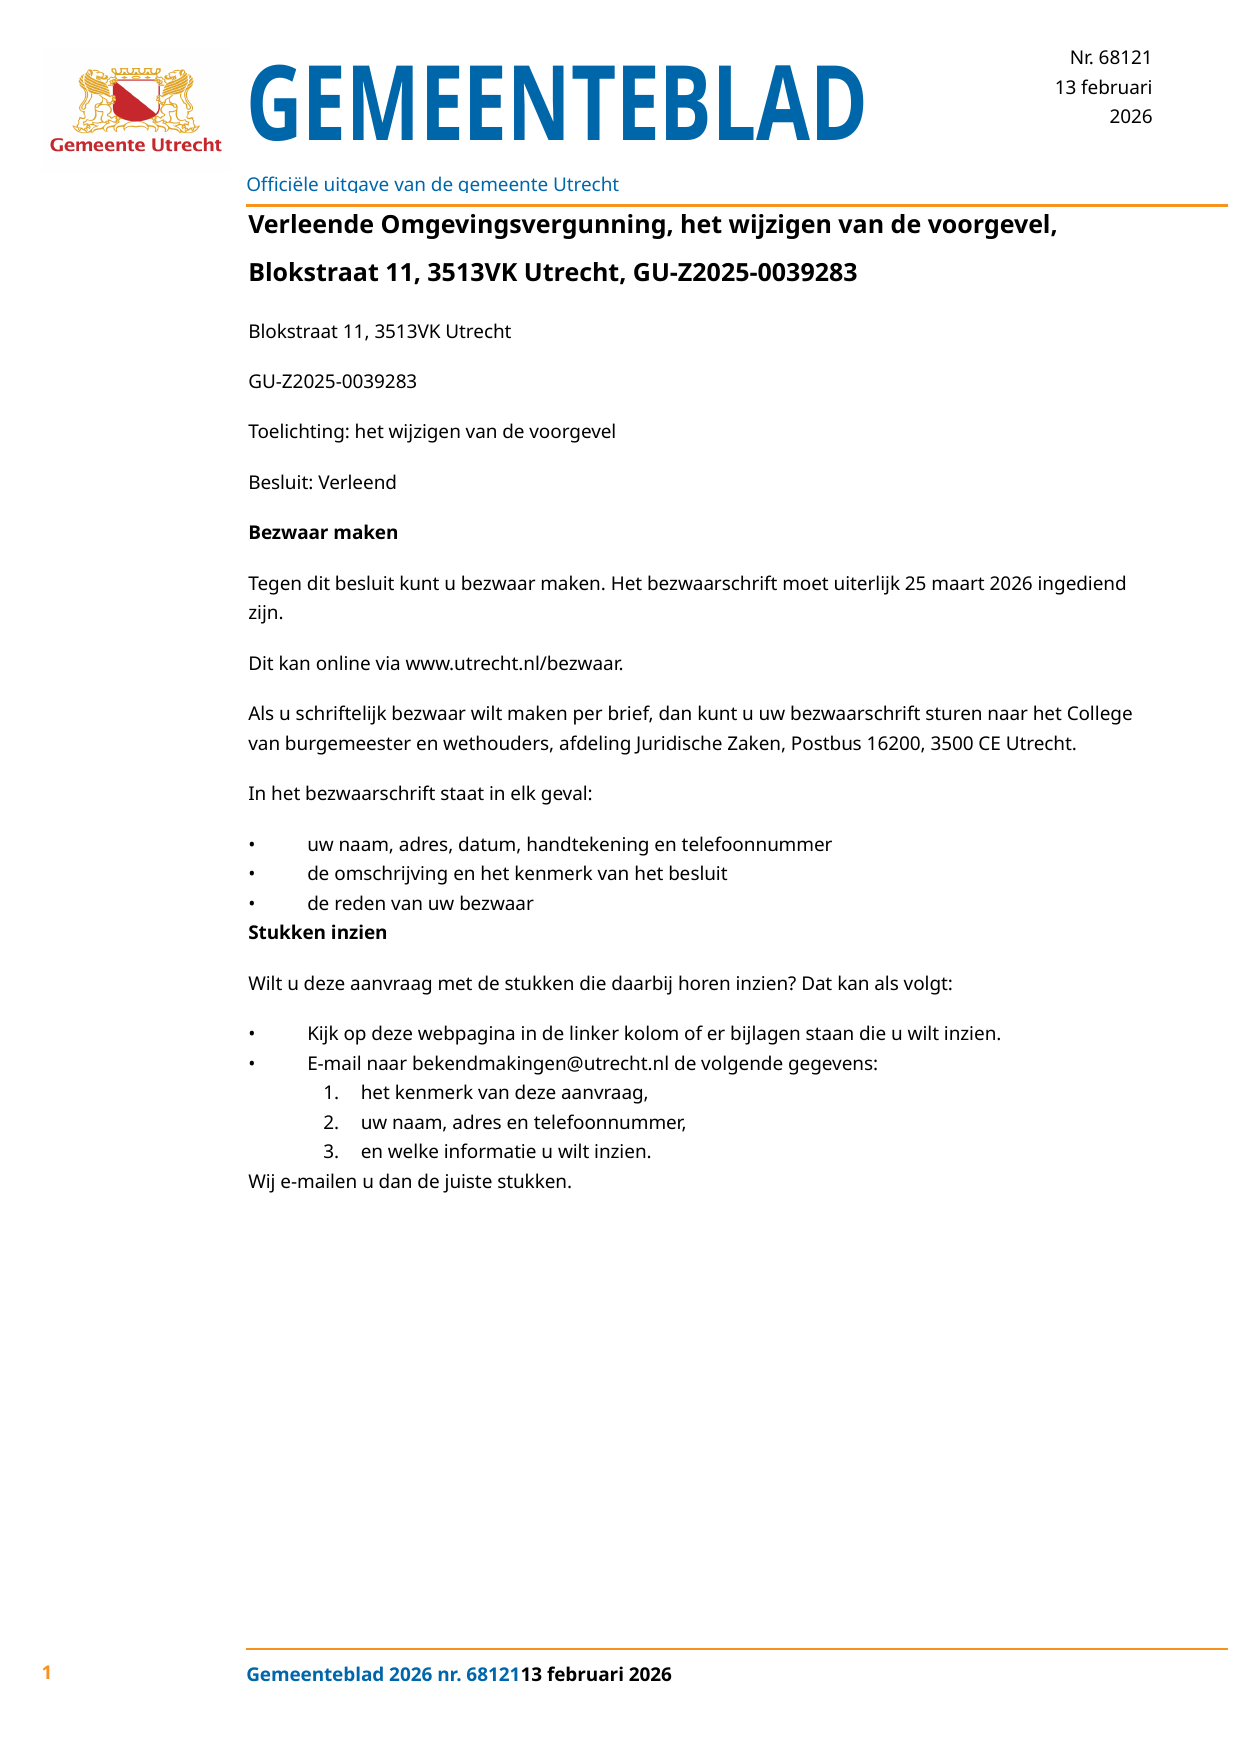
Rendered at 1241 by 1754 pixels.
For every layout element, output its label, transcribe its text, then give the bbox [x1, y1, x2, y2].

text Stukken inzien [248, 919, 1152, 945]
text In het bezwaarschrift staat in elk geval: [248, 780, 1152, 806]
list en welke informatie u wilt inzien. [323, 1139, 1152, 1164]
list uw naam, adres en telefoonnummer, [323, 1109, 1152, 1135]
text Toelichting: het wijzigen van de voorgevel [248, 419, 1152, 444]
text Wilt u deze aanvraag met de stukken die daarbij horen inzien? Dat kan als volgt: [248, 970, 1152, 996]
text Verleende Omgevingsvergunning, het wijzigen van de voorgevel, Blokstraat 11, 3513VK Utrecht, GU-Z2025-0039283 [248, 207, 1152, 288]
text Besluit: Verleend [248, 469, 1152, 495]
text GU-Z2025-0039283 [248, 368, 1152, 394]
list de reden van uw bezwaar [248, 890, 1152, 916]
text Dit kan online via www.utrecht.nl/bezwaar. [248, 650, 1152, 676]
text Bezwaar maken [248, 519, 1152, 545]
list uw naam, adres, datum, handtekening en telefoonnummer [248, 831, 1152, 857]
picture [41, 47, 231, 172]
list Kijk op deze webpagina in de linker kolom of er bijlagen staan die u wilt inzien. [248, 1020, 1152, 1046]
text Tegen dit besluit kunt u bezwaar maken. Het bezwaarschrift moet uiterlijk 25 maart 2026 ingediend zijn. [248, 570, 1152, 625]
list de omschrijving en het kenmerk van het besluit [248, 860, 1152, 886]
list het kenmerk van deze aanvraag, [323, 1079, 1152, 1105]
list E-mail naar bekendmakingen@utrecht.nl de volgende gegevens: [248, 1050, 1152, 1076]
text Blokstraat 11, 3513VK Utrecht [248, 318, 1152, 344]
text Wij e-mailen u dan de juiste stukken. [248, 1168, 1152, 1194]
text Als u schriftelijk bezwaar wilt maken per brief, dan kunt u uw bezwaarschrift sturen naar het College van burgemeester en wethouders, afdeling Juridische Zaken, Postbus 16200, 3500 CE Utrecht. [248, 700, 1152, 756]
